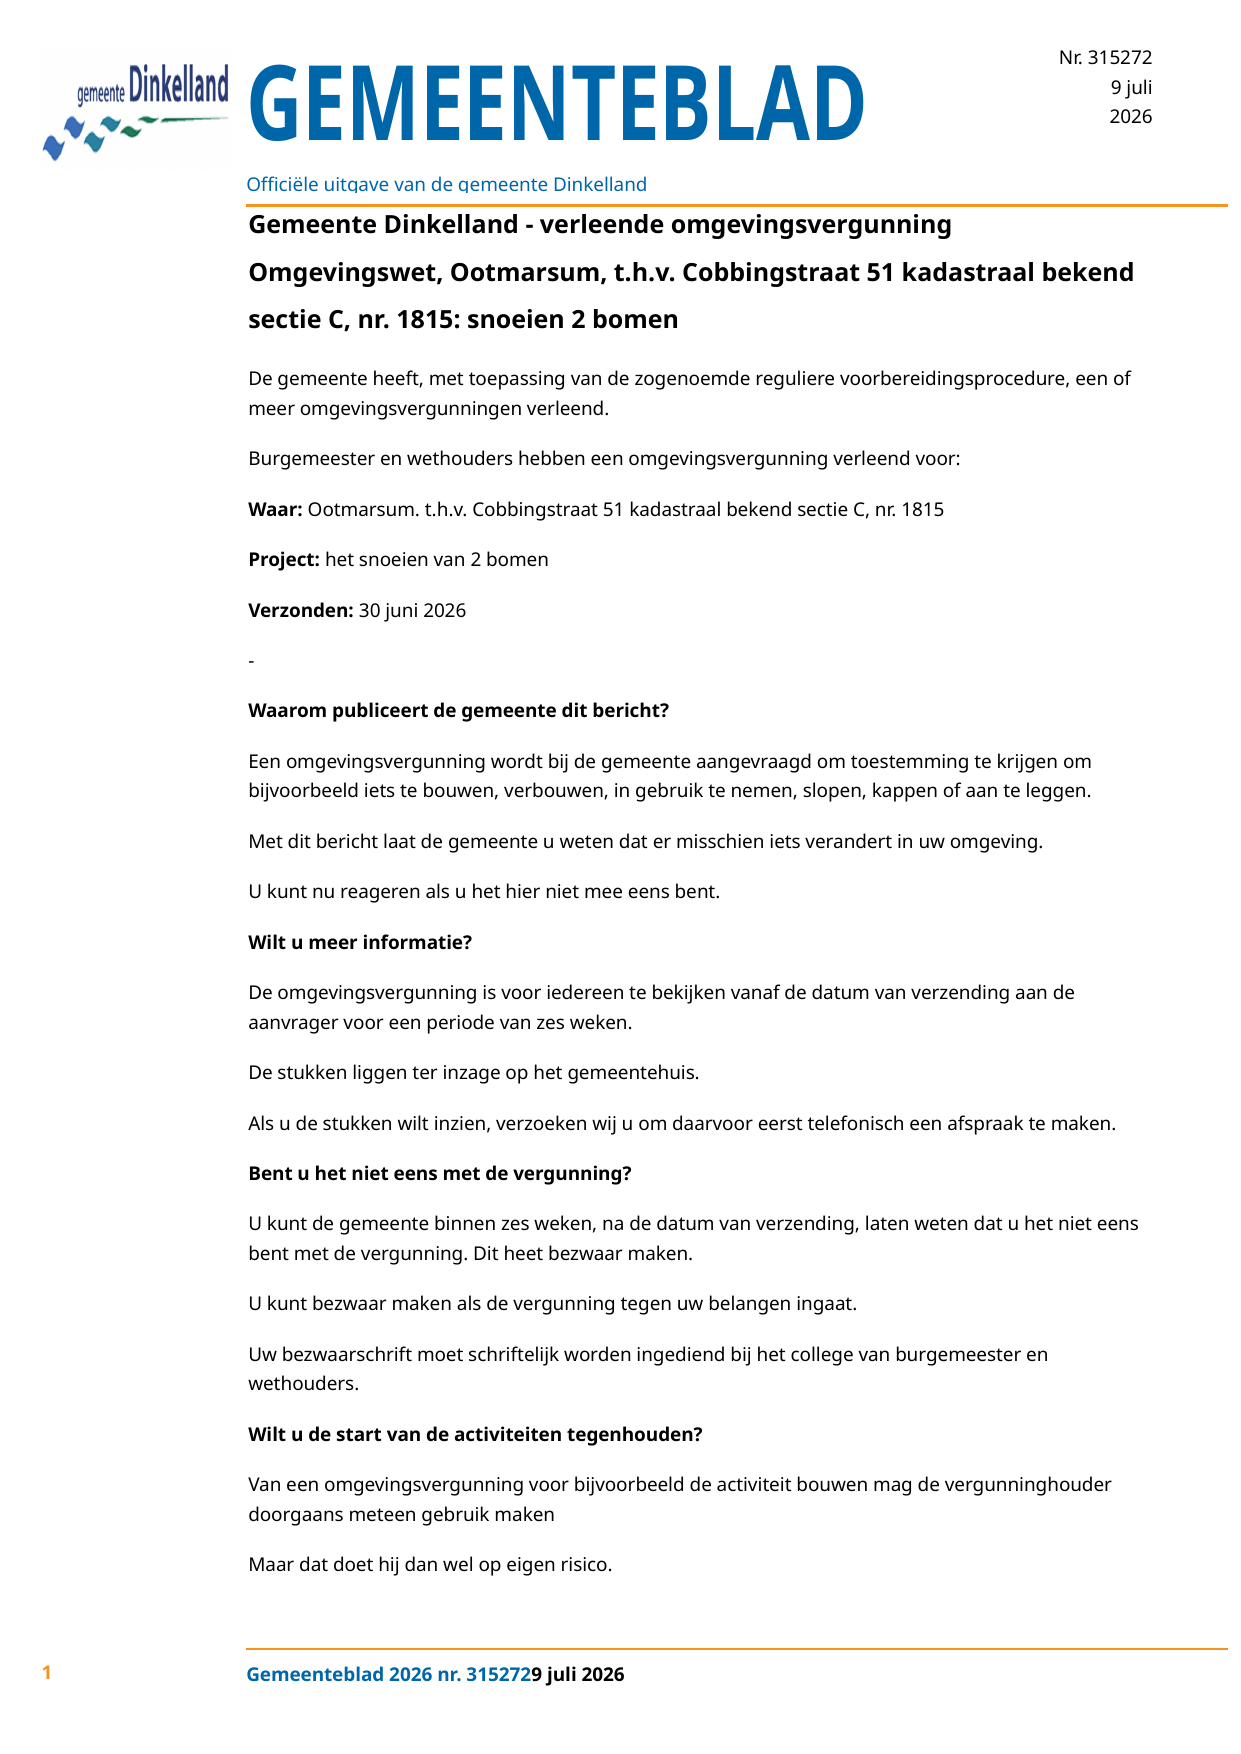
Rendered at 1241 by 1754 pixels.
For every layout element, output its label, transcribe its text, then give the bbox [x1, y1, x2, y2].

text Met dit bericht laat de gemeente u weten dat er misschien iets verandert in uw omgeving. [248, 828, 1152, 854]
text Wilt u de start van de activiteiten tegenhouden? [248, 1421, 1152, 1447]
text Bent u het niet eens met de vergunning? [248, 1160, 1152, 1186]
text Burgemeester en wethouders hebben een omgevingsvergunning verleend voor: [248, 446, 1152, 471]
text Waar: Ootmarsum. t.h.v. Cobbingstraat 51 kadastraal bekend sectie C, nr. 1815 [248, 496, 1152, 522]
text Waarom publiceert de gemeente dit bericht? [248, 698, 1152, 723]
text - [248, 647, 1152, 673]
text U kunt nu reageren als u het hier niet mee eens bent. [248, 878, 1152, 904]
text Als u de stukken wilt inzien, verzoeken wij u om daarvoor eerst telefonisch een afspraak te maken. [248, 1110, 1152, 1135]
text De stukken liggen ter inzage op het gemeentehuis. [248, 1059, 1152, 1085]
text Gemeente Dinkelland - verleende omgevingsvergunning Omgevingswet, Ootmarsum, t.h.v. Cobbingstraat 51 kadastraal bekend sectie C, nr. 1815: snoeien 2 bomen [248, 207, 1152, 336]
text Een omgevingsvergunning wordt bij de gemeente aangevraagd om toestemming te krijgen om bijvoorbeeld iets te bouwen, verbouwen, in gebruik te nemen, slopen, kappen of aan te leggen. [248, 748, 1152, 803]
text De gemeente heeft, met toepassing van de zogenoemde reguliere voorbereidingsprocedure, een of meer omgevingsvergunningen verleend. [248, 366, 1152, 421]
text Project: het snoeien van 2 bomen [248, 546, 1152, 572]
text Uw bezwaarschrift moet schriftelijk worden ingediend bij het college van burgemeester en wethouders. [248, 1341, 1152, 1396]
text U kunt de gemeente binnen zes weken, na de datum van verzending, laten weten dat u het niet eens bent met de vergunning. Dit heet bezwaar maken. [248, 1211, 1152, 1266]
picture [41, 47, 231, 172]
text Verzonden: 30 juni 2026 [248, 597, 1152, 622]
text Wilt u meer informatie? [248, 929, 1152, 954]
text U kunt bezwaar maken als de vergunning tegen uw belangen ingaat. [248, 1291, 1152, 1316]
text De omgevingsvergunning is voor iedereen te bekijken vanaf de datum van verzending aan de aanvrager voor een periode van zes weken. [248, 979, 1152, 1034]
text Maar dat doet hij dan wel op eigen risico. [248, 1551, 1152, 1577]
text Van een omgevingsvergunning voor bijvoorbeeld de activiteit bouwen mag de vergunninghouder doorgaans meteen gebruik maken [248, 1471, 1152, 1527]
